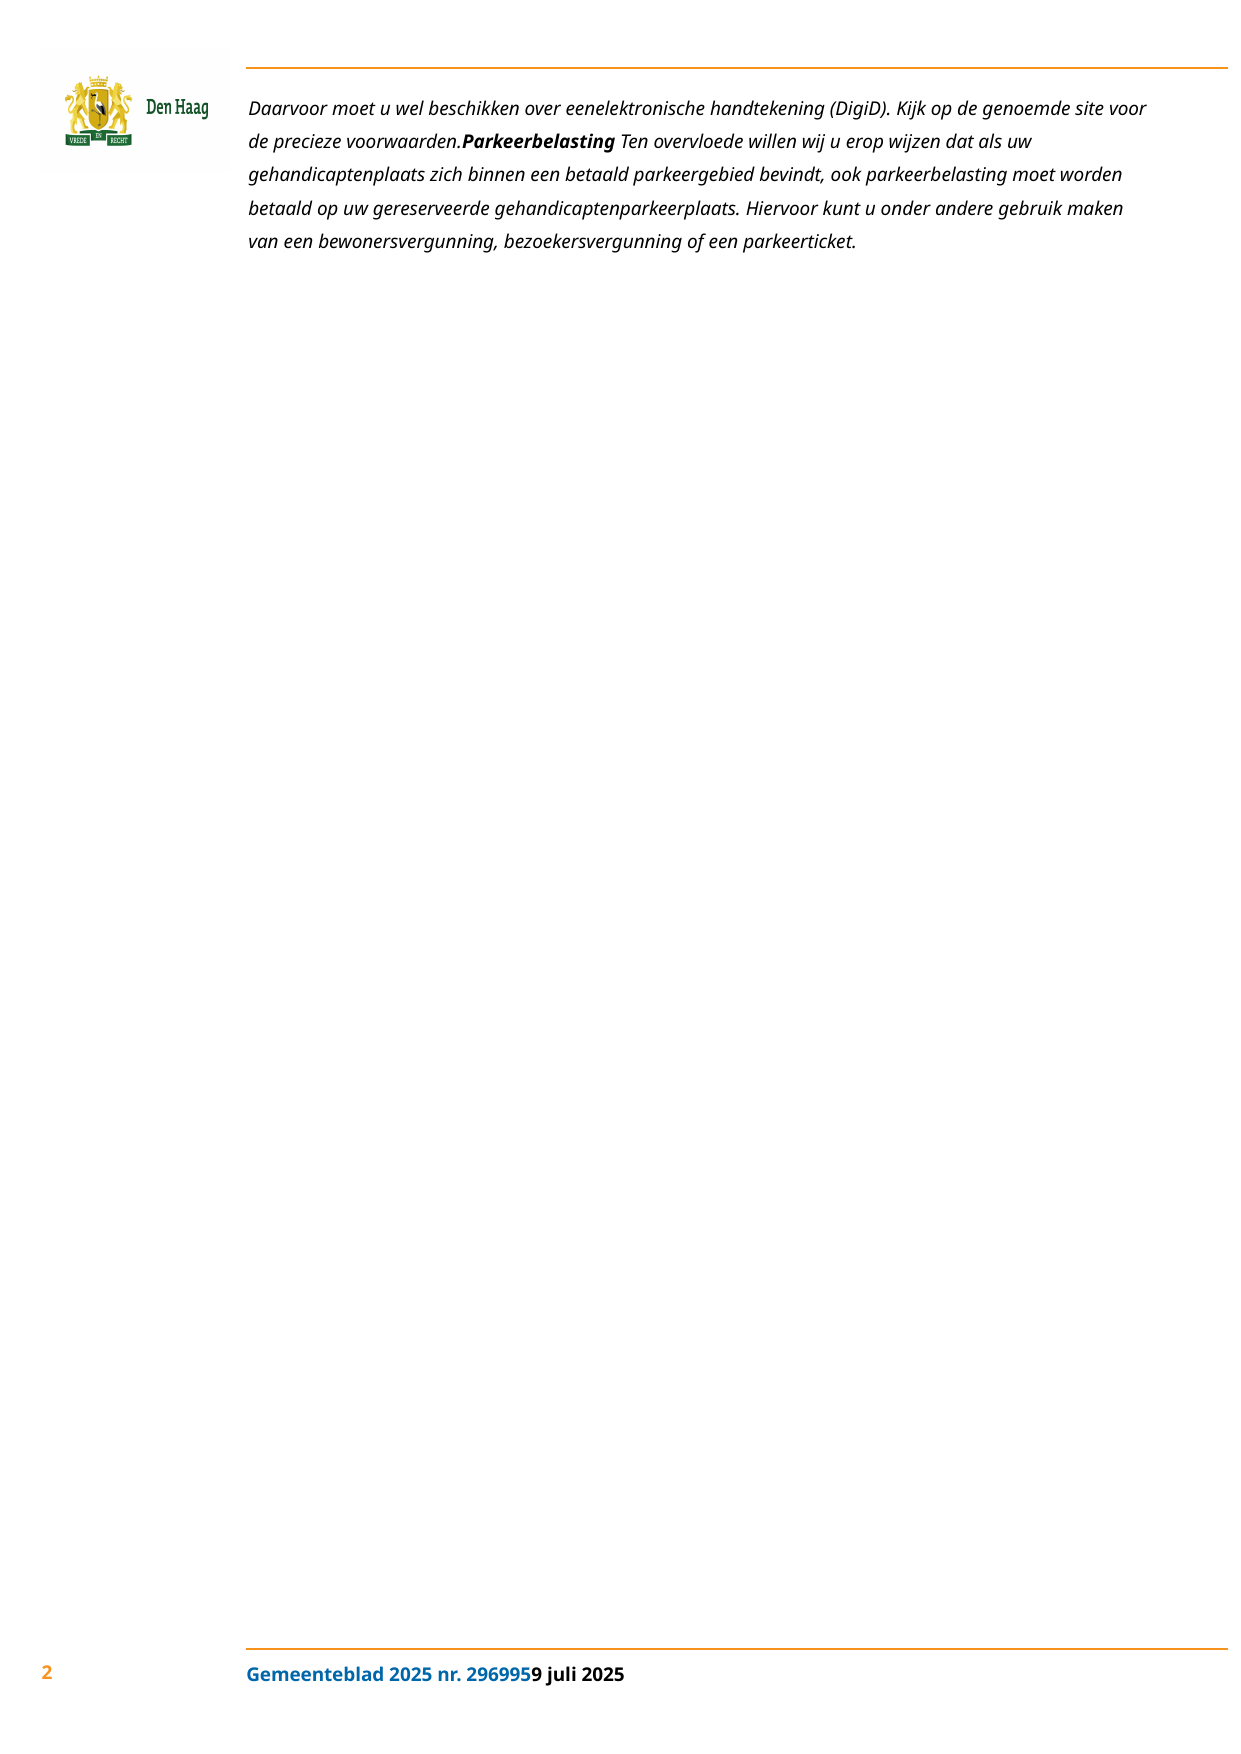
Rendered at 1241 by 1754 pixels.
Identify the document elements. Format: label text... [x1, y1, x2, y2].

text Daarvoor moet u wel beschikken over eenelektronische handtekening (DigiD). Kijk op de genoemde site voor de precieze voorwaarden.Parkeerbelasting Ten overvloede willen wij u erop wijzen dat als uw gehandicaptenplaats zich binnen een betaald parkeergebied bevindt, ook parkeerbelasting moet worden betaald op uw gereserveerde gehandicaptenparkeerplaats. Hiervoor kunt u onder andere gebruik maken van een bewonersvergunning, bezoekersvergunning of een parkeerticket. [248, 95, 1152, 254]
picture [41, 47, 231, 172]
